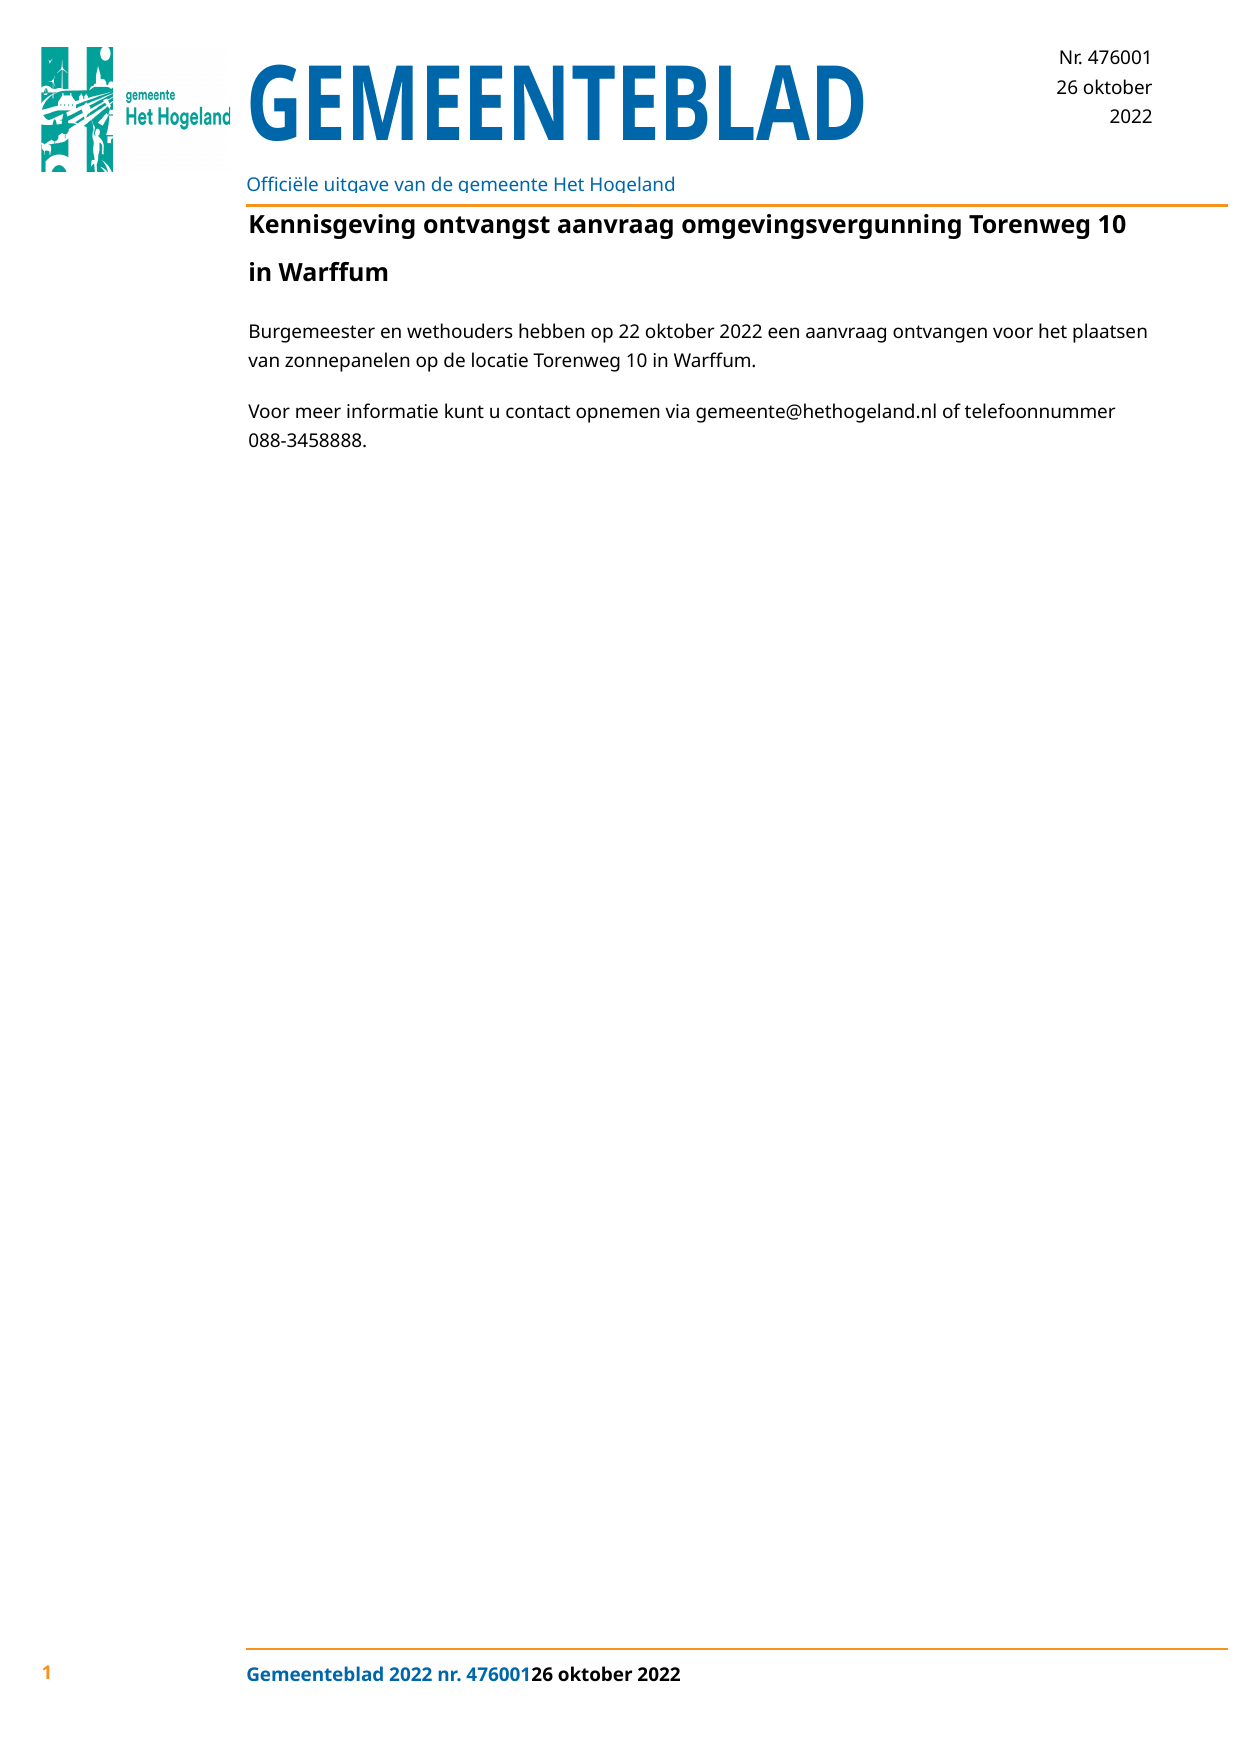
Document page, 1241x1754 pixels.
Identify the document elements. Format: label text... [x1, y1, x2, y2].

text Kennisgeving ontvangst aanvraag omgevingsvergunning Torenweg 10 in Warffum [248, 207, 1152, 288]
text Voor meer informatie kunt u contact opnemen via gemeente@hethogeland.nl of telefoonnummer 088-3458888. [248, 398, 1152, 453]
picture [41, 47, 231, 172]
text Burgemeester en wethouders hebben op 22 oktober 2022 een aanvraag ontvangen voor het plaatsen van zonnepanelen op de locatie Torenweg 10 in Warffum. [248, 318, 1152, 373]
